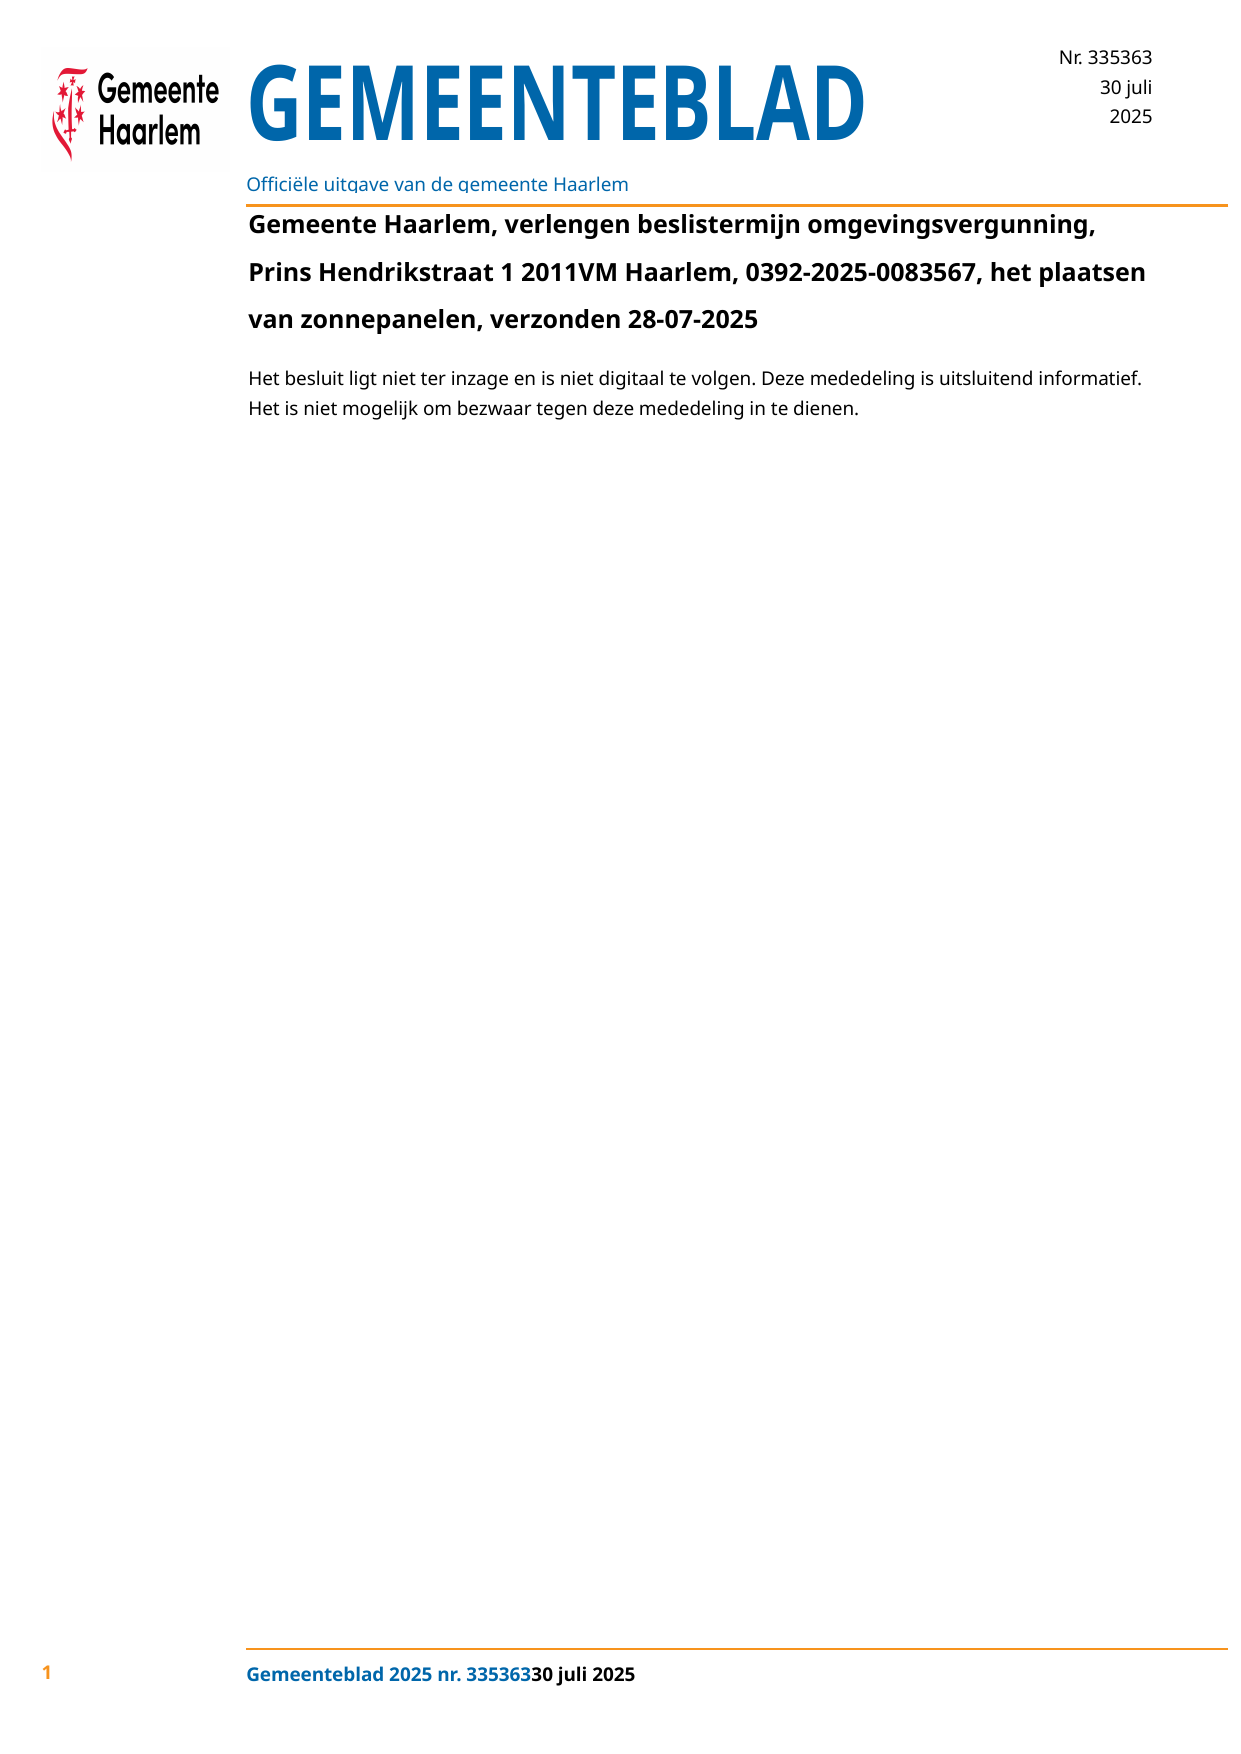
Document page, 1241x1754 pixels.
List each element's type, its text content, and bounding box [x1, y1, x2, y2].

text Gemeente Haarlem, verlengen beslistermijn omgevingsvergunning, Prins Hendrikstraat 1 2011VM Haarlem, 0392-2025-0083567, het plaatsen van zonnepanelen, verzonden 28-07-2025 [248, 207, 1152, 336]
picture [41, 47, 231, 172]
text Het besluit ligt niet ter inzage en is niet digitaal te volgen. Deze mededeling is uitsluitend informatief. Het is niet mogelijk om bezwaar tegen deze mededeling in te dienen. [248, 366, 1152, 421]
